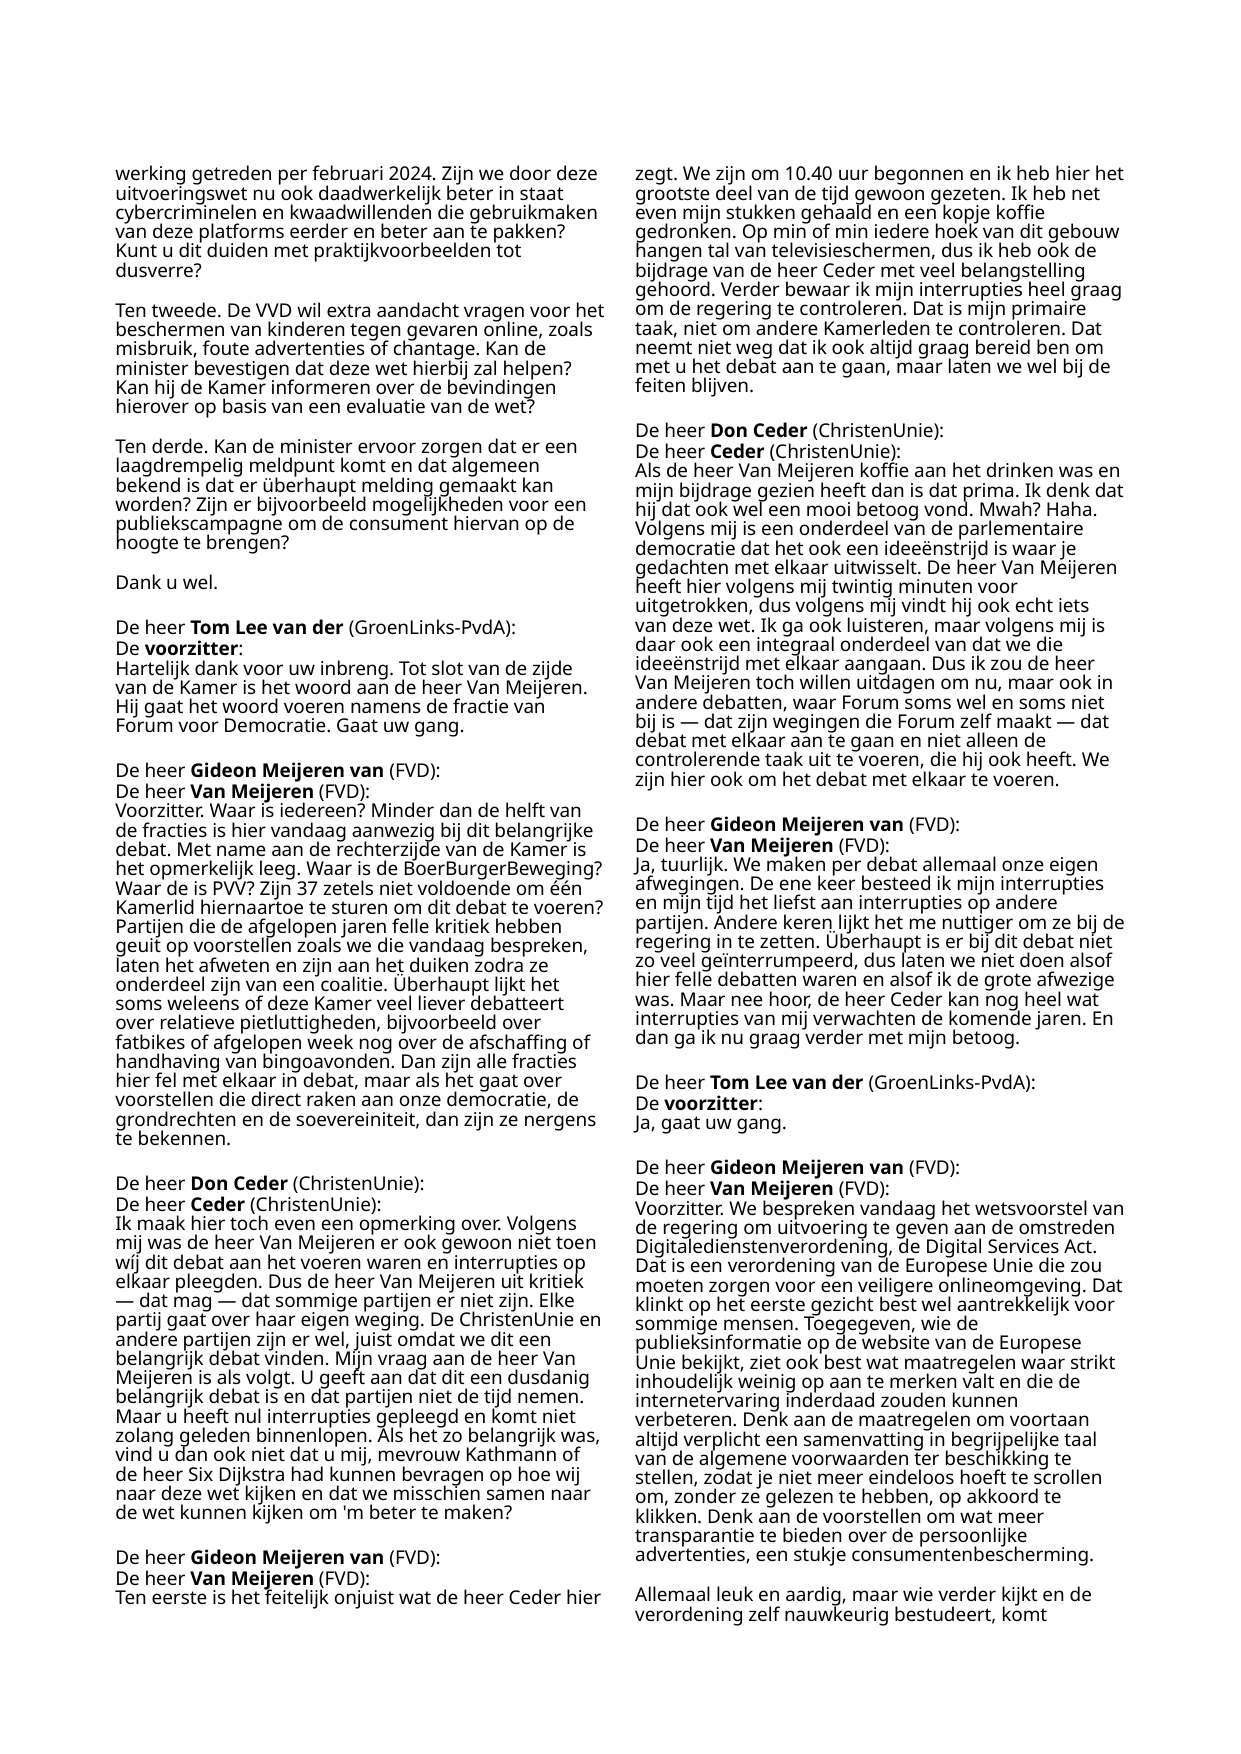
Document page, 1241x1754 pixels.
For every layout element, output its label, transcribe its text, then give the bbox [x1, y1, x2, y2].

text De heer Gideon Meijeren van (FVD): [115, 1544, 605, 1570]
text De heer Gideon Meijeren van (FVD): [635, 1154, 1125, 1180]
text Ik maak hier toch even een opmerking over. Volgens mij was de heer Van Meijeren er ook gewoon niet toen wíj dit debat aan het voeren waren en interrupties op elkaar pleegden. Dus de heer Van Meijeren uit kritiek — dat mag — dat sommige partijen er niet zijn. Elke partij gaat over haar eigen weging. De ChristenUnie en andere partijen zijn er wel, juist omdat we dit een belangrijk debat vinden. Mijn vraag aan de heer Van Meijeren is als volgt. U geeft aan dat dit een dusdanig belangrijk debat is en dat partijen niet de tijd nemen. Maar u heeft nul interrupties gepleegd en komt niet zolang geleden binnenlopen. Als het zo belangrijk was, vind u dan ook niet dat u mij, mevrouw Kathmann of de heer Six Dijkstra had kunnen bevragen op hoe wij naar deze wet kijken en dat we misschien samen naar de wet kunnen kijken om 'm beter te maken? [115, 1215, 605, 1523]
text De voorzitter: [635, 1095, 1125, 1114]
text De heer Van Meijeren (FVD): [635, 1180, 1125, 1199]
text De heer Gideon Meijeren van (FVD): [115, 757, 605, 783]
text Voorzitter. We bespreken vandaag het wetsvoorstel van de regering om uitvoering te geven aan de omstreden Digitaledienstenverordening, de Digital Services Act. Dat is een verordening van de Europese Unie die zou moeten zorgen voor een veiligere onlineomgeving. Dat klinkt op het eerste gezicht best wel aantrekkelijk voor sommige mensen. Toegegeven, wie de publieksinformatie op de website van de Europese Unie bekijkt, ziet ook best wat maatregelen waar strikt inhoudelijk weinig op aan te merken valt en die de internetervaring inderdaad zouden kunnen verbeteren. Denk aan de maatregelen om voortaan altijd verplicht een samenvatting in begrijpelijke taal van de algemene voorwaarden ter beschikking te stellen, zodat je niet meer eindeloos hoeft te scrollen om, zonder ze gelezen te hebben, op akkoord te klikken. Denk aan de voorstellen om wat meer transparantie te bieden over de persoonlijke advertenties, een stukje consumentenbescherming. [635, 1199, 1125, 1566]
text Ten eerste is het feitelijk onjuist wat de heer Ceder hier [115, 1589, 605, 1608]
text Ja, gaat uw gang. [635, 1114, 1125, 1134]
text De heer Tom Lee van der (GroenLinks-PvdA): [635, 1069, 1125, 1095]
text Hartelijk dank voor uw inbreng. Tot slot van de zijde van de Kamer is het woord aan de heer Van Meijeren. Hij gaat het woord voeren namens de fractie van Forum voor Democratie. Gaat uw gang. [115, 659, 605, 737]
text De voorzitter: [115, 640, 605, 659]
text De heer Tom Lee van der (GroenLinks-PvdA): [115, 614, 605, 640]
text De heer Van Meijeren (FVD): [115, 783, 605, 802]
text De heer Don Ceder (ChristenUnie): [635, 417, 1125, 443]
text Allemaal leuk en aardig, maar wie verder kijkt en de verordening zelf nauwkeurig bestudeert, komt [635, 1586, 1125, 1625]
text Als de heer Van Meijeren koffie aan het drinken was en mijn bijdrage gezien heeft dan is dat prima. Ik denk dat hij dat ook wel een mooi betoog vond. Mwah? Haha. Volgens mij is een onderdeel van de parlementaire democratie dat het ook een ideeënstrijd is waar je gedachten met elkaar uitwisselt. De heer Van Meijeren heeft hier volgens mij twintig minuten voor uitgetrokken, dus volgens mij vindt hij ook echt iets van deze wet. Ik ga ook luisteren, maar volgens mij is daar ook een integraal onderdeel van dat we die ideeënstrijd met elkaar aangaan. Dus ik zou de heer Van Meijeren toch willen uitdagen om nu, maar ook in andere debatten, waar Forum soms wel en soms niet bij is — dat zijn wegingen die Forum zelf maakt — dat debat met elkaar aan te gaan en niet alleen de controlerende taak uit te voeren, die hij ook heeft. We zijn hier ook om het debat met elkaar te voeren. [635, 462, 1125, 790]
text werking getreden per februari 2024. Zijn we door deze uitvoeringswet nu ook daadwerkelijk beter in staat cybercriminelen en kwaadwillenden die gebruikmaken van deze platforms eerder en beter aan te pakken? Kunt u dit duiden met praktijkvoorbeelden tot dusverre? [115, 165, 605, 281]
text Ja, tuurlijk. We maken per debat allemaal onze eigen afwegingen. De ene keer besteed ik mijn interrupties en mijn tijd het liefst aan interrupties op andere partijen. Andere keren lijkt het me nuttiger om ze bij de regering in te zetten. Überhaupt is er bij dit debat niet zo veel geïnterrumpeerd, dus laten we niet doen alsof hier felle debatten waren en alsof ik de grote afwezige was. Maar nee hoor, de heer Ceder kan nog heel wat interrupties van mij verwachten de komende jaren. En dan ga ik nu graag verder met mijn betoog. [635, 856, 1125, 1048]
text De heer Ceder (ChristenUnie): [635, 443, 1125, 462]
text De heer Gideon Meijeren van (FVD): [635, 811, 1125, 837]
text Voorzitter. Waar is iedereen? Minder dan de helft van de fracties is hier vandaag aanwezig bij dit belangrijke debat. Met name aan de rechterzijde van de Kamer is het opmerkelijk leeg. Waar is de BoerBurgerBeweging? Waar de is PVV? Zijn 37 zetels niet voldoende om één Kamerlid hiernaartoe te sturen om dit debat te voeren? Partijen die de afgelopen jaren felle kritiek hebben geuit op voorstellen zoals we die vandaag bespreken, laten het afweten en zijn aan het duiken zodra ze onderdeel zijn van een coalitie. Überhaupt lijkt het soms weleens of deze Kamer veel liever debatteert over relatieve pietluttigheden, bijvoorbeeld over fatbikes of afgelopen week nog over de afschaffing of handhaving van bingoavonden. Dan zijn alle fracties hier fel met elkaar in debat, maar als het gaat over voorstellen die direct raken aan onze democratie, de grondrechten en de soevereiniteit, dan zijn ze nergens te bekennen. [115, 802, 605, 1149]
text zegt. We zijn om 10.40 uur begonnen en ik heb hier het grootste deel van de tijd gewoon gezeten. Ik heb net even mijn stukken gehaald en een kopje koffie gedronken. Op min of min iedere hoek van dit gebouw hangen tal van televisieschermen, dus ik heb ook de bijdrage van de heer Ceder met veel belangstelling gehoord. Verder bewaar ik mijn interrupties heel graag om de regering te controleren. Dat is mijn primaire taak, niet om andere Kamerleden te controleren. Dat neemt niet weg dat ik ook altijd graag bereid ben om met u het debat aan te gaan, maar laten we wel bij de feiten blijven. [635, 165, 1125, 397]
text De heer Van Meijeren (FVD): [115, 1570, 605, 1589]
text Dank u wel. [115, 574, 605, 594]
text Ten derde. Kan de minister ervoor zorgen dat er een laagdrempelig meldpunt komt en dat algemeen bekend is dat er überhaupt melding gemaakt kan worden? Zijn er bijvoorbeeld mogelijkheden voor een publiekscampagne om de consument hiervan op de hoogte te brengen? [115, 438, 605, 554]
text De heer Van Meijeren (FVD): [635, 837, 1125, 856]
text De heer Ceder (ChristenUnie): [115, 1196, 605, 1215]
text De heer Don Ceder (ChristenUnie): [115, 1170, 605, 1196]
text Ten tweede. De VVD wil extra aandacht vragen voor het beschermen van kinderen tegen gevaren online, zoals misbruik, foute advertenties of chantage. Kan de minister bevestigen dat deze wet hierbij zal helpen? Kan hij de Kamer informeren over de bevindingen hierover op basis van een evaluatie van de wet? [115, 302, 605, 417]
